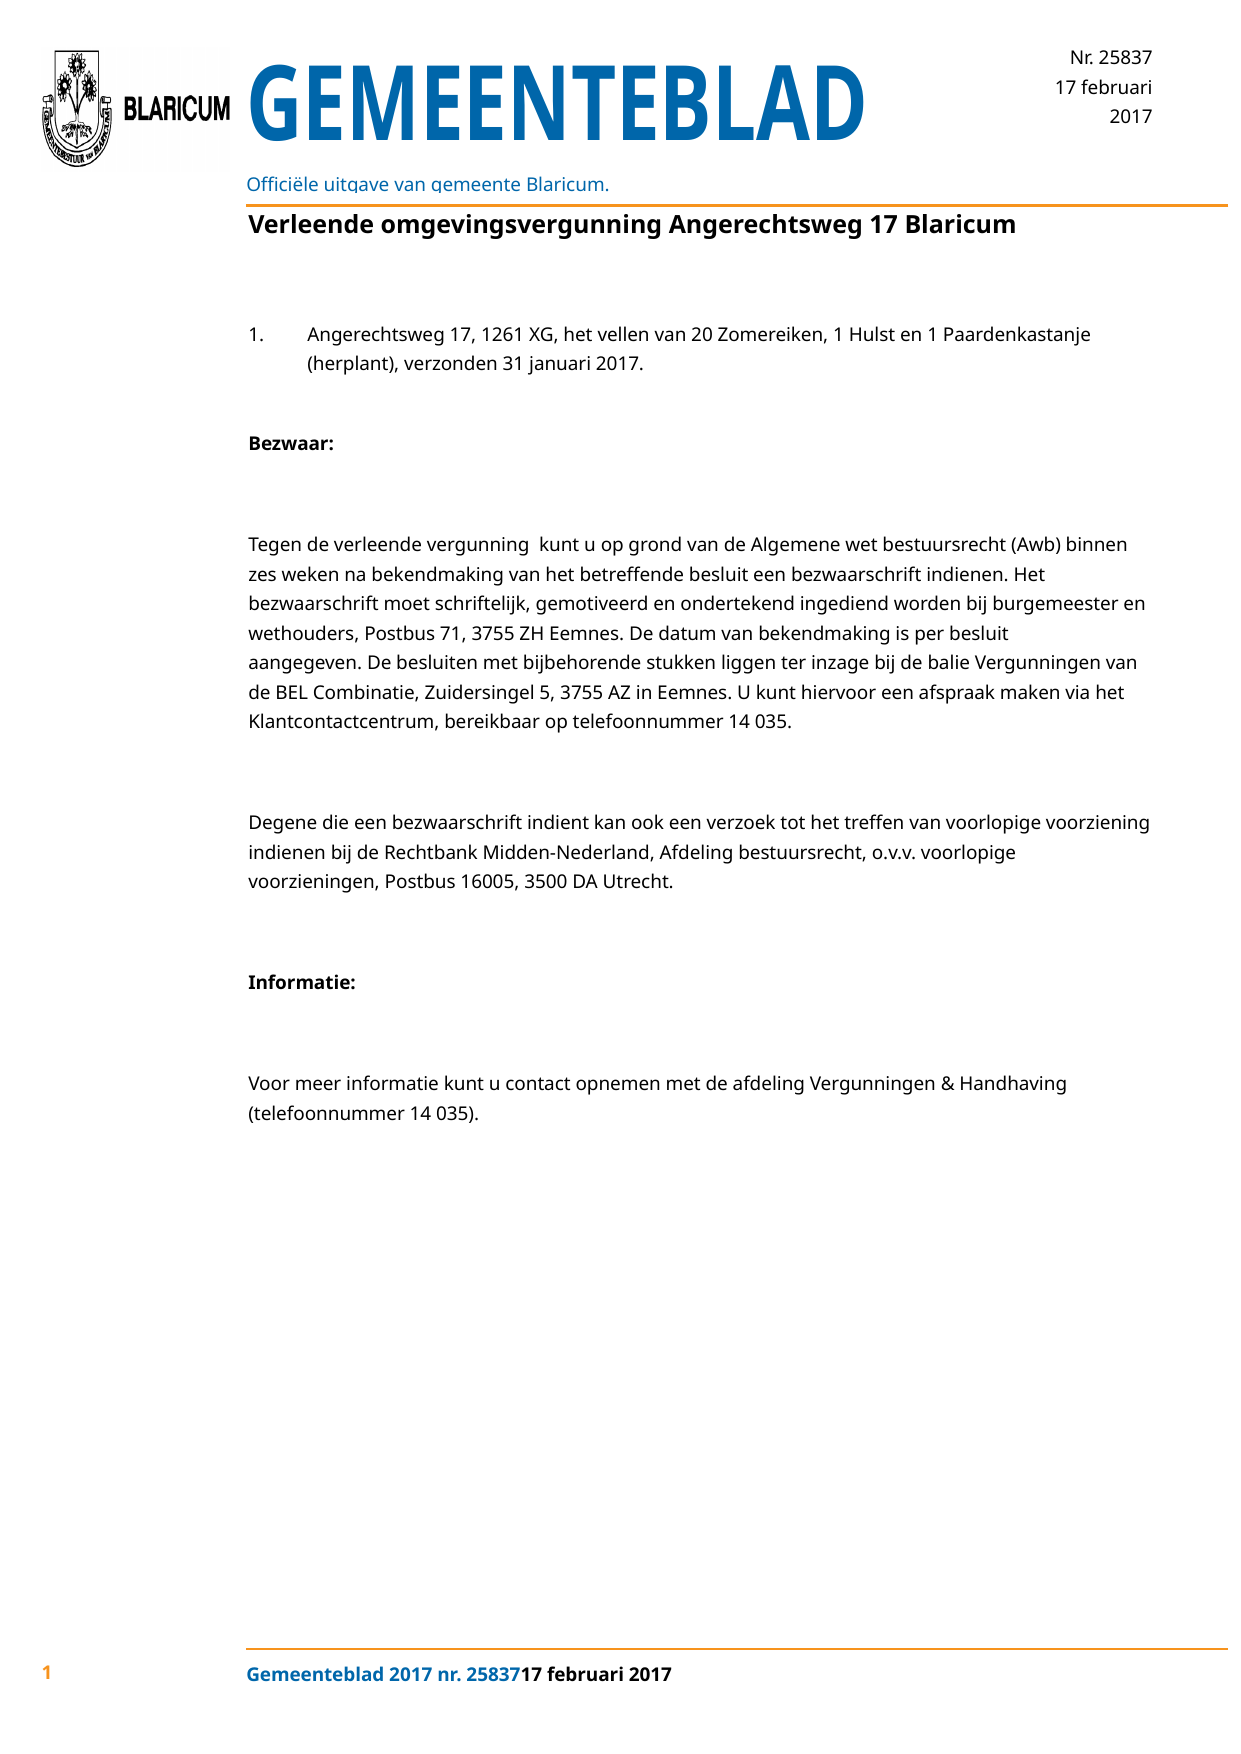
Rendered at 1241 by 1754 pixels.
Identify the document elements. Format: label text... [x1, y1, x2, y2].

list Angerechtsweg 17, 1261 XG, het vellen van 20 Zomereiken, 1 Hulst en 1 Paardenkastanje (herplant), verzonden 31 januari 2017. [248, 321, 1152, 376]
text Degene die een bezwaarschrift indient kan ook een verzoek tot het treffen van voorlopige voorziening indienen bij de Rechtbank Midden-Nederland, Afdeling bestuursrecht, o.v.v. voorlopige voorzieningen, Postbus 16005, 3500 DA Utrecht. [248, 809, 1152, 894]
text Verleende omgevingsvergunning Angerechtsweg 17 Blaricum [248, 207, 1152, 241]
picture [41, 47, 231, 172]
text Tegen de verleende vergunning kunt u op grond van de Algemene wet bestuursrecht (Awb) binnen zes weken na bekendmaking van het betreffende besluit een bezwaarschrift indienen. Het bezwaarschrift moet schriftelijk, gemotiveerd en ondertekend ingediend worden bij burgemeester en wethouders, Postbus 71, 3755 ZH Eemnes. De datum van bekendmaking is per besluit aangegeven. De besluiten met bijbehorende stukken liggen ter inzage bij de balie Vergunningen van de BEL Combinatie, Zuidersingel 5, 3755 AZ in Eemnes. U kunt hiervoor een afspraak maken via het Klantcontactcentrum, bereikbaar op telefoonnummer 14 035. [248, 531, 1152, 734]
text Informatie: [248, 969, 1152, 995]
text Voor meer informatie kunt u contact opnemen met de afdeling Vergunningen & Handhaving (telefoonnummer 14 035). [248, 1070, 1152, 1126]
text Bezwaar: [248, 430, 1152, 456]
